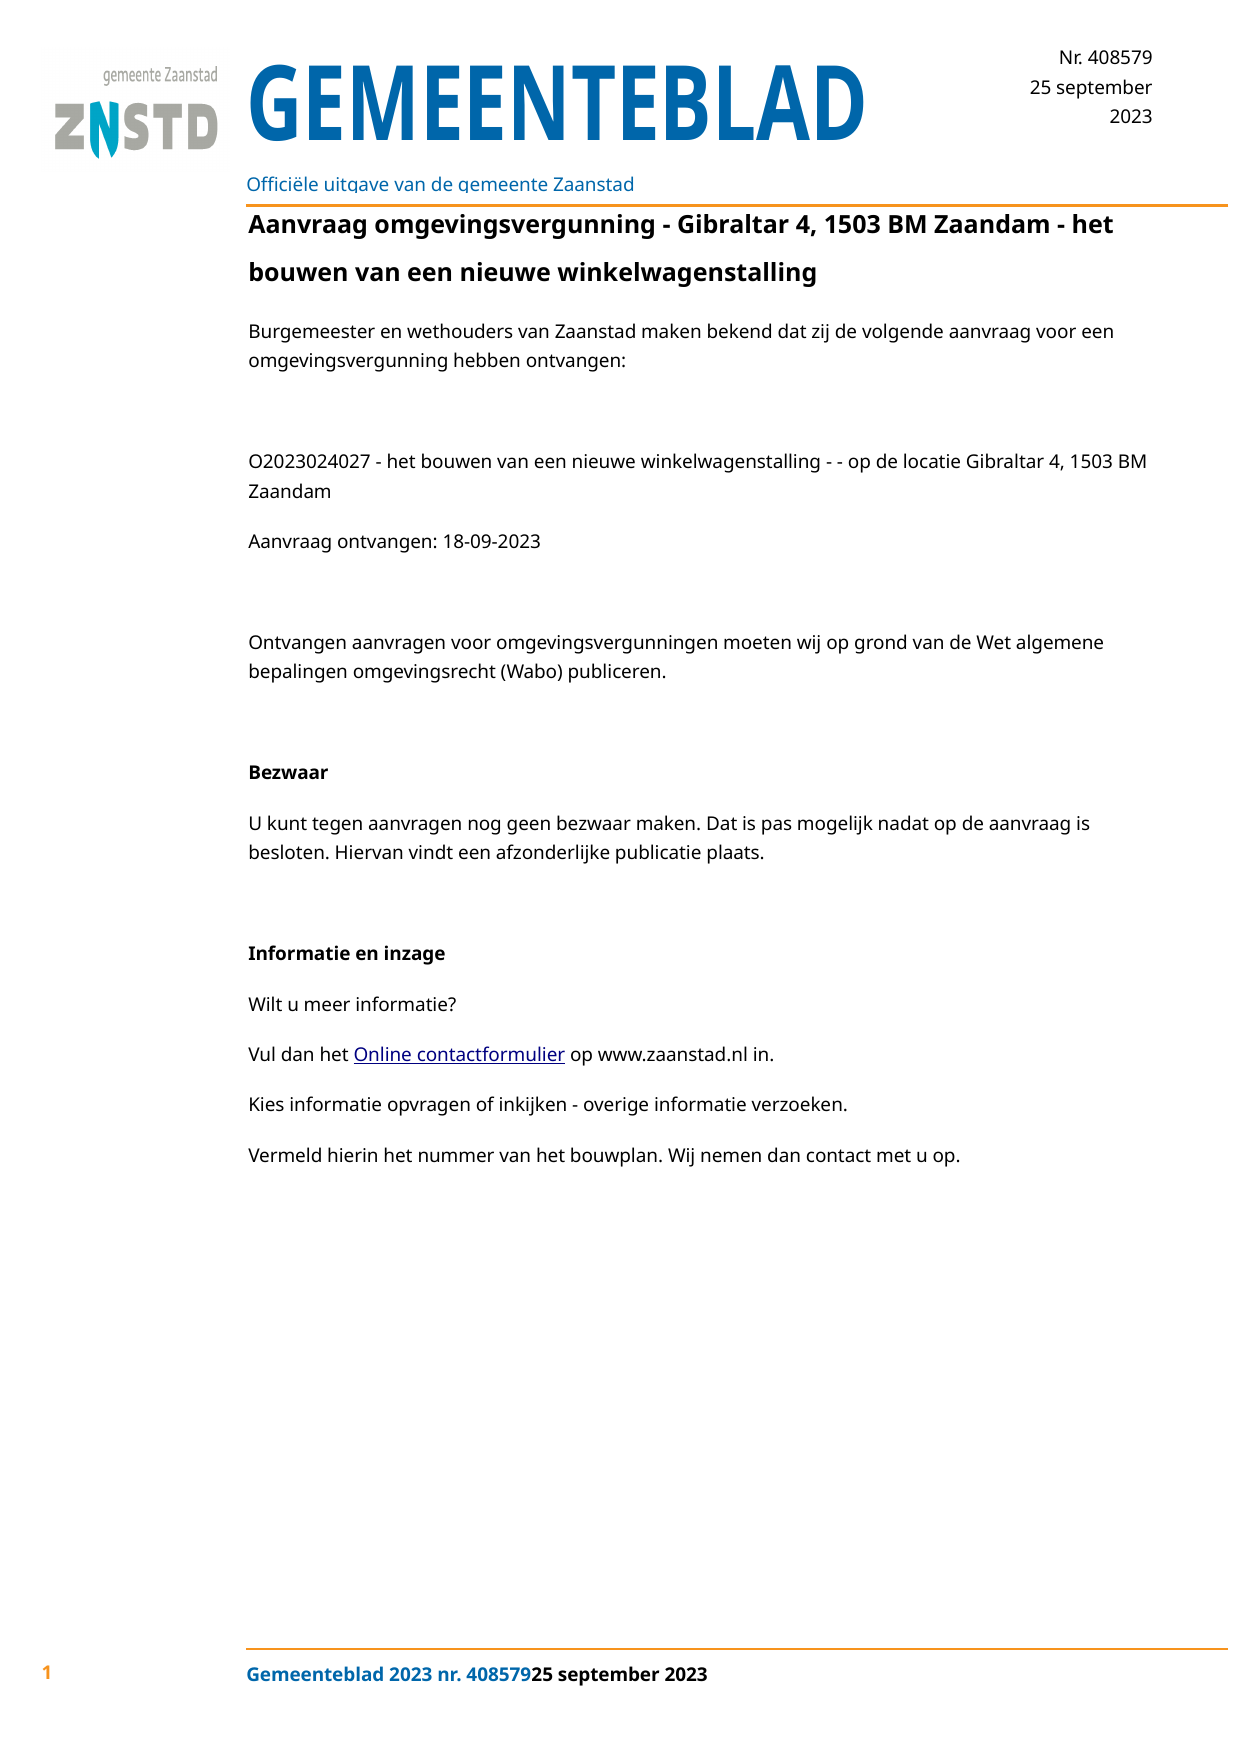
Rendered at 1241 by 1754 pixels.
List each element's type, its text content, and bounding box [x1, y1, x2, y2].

text Aanvraag ontvangen: 18-09-2023 [248, 528, 1152, 554]
text Vermeld hierin het nummer van het bouwplan. Wij nemen dan contact met u op. [248, 1142, 1152, 1168]
text U kunt tegen aanvragen nog geen bezwaar maken. Dat is pas mogelijk nadat op de aanvraag is besloten. Hiervan vindt een afzonderlijke publicatie plaats. [248, 810, 1152, 865]
text Informatie en inzage [248, 940, 1152, 966]
text Wilt u meer informatie? [248, 991, 1152, 1017]
text Bezwaar [248, 759, 1152, 785]
text Kies informatie opvragen of inkijken - overige informatie verzoeken. [248, 1092, 1152, 1117]
text O2023024027 - het bouwen van een nieuwe winkelwagenstalling - - op de locatie Gibraltar 4, 1503 BM Zaandam [248, 448, 1152, 504]
text Burgemeester en wethouders van Zaanstad maken bekend dat zij de volgende aanvraag voor een omgevingsvergunning hebben ontvangen: [248, 318, 1152, 373]
picture [41, 47, 231, 172]
text Aanvraag omgevingsvergunning - Gibraltar 4, 1503 BM Zaandam - het bouwen van een nieuwe winkelwagenstalling [248, 207, 1152, 288]
text Ontvangen aanvragen voor omgevingsvergunningen moeten wij op grond van de Wet algemene bepalingen omgevingsrecht (Wabo) publiceren. [248, 629, 1152, 684]
text Vul dan het Online contactformulier op www.zaanstad.nl in. [248, 1041, 1152, 1067]
